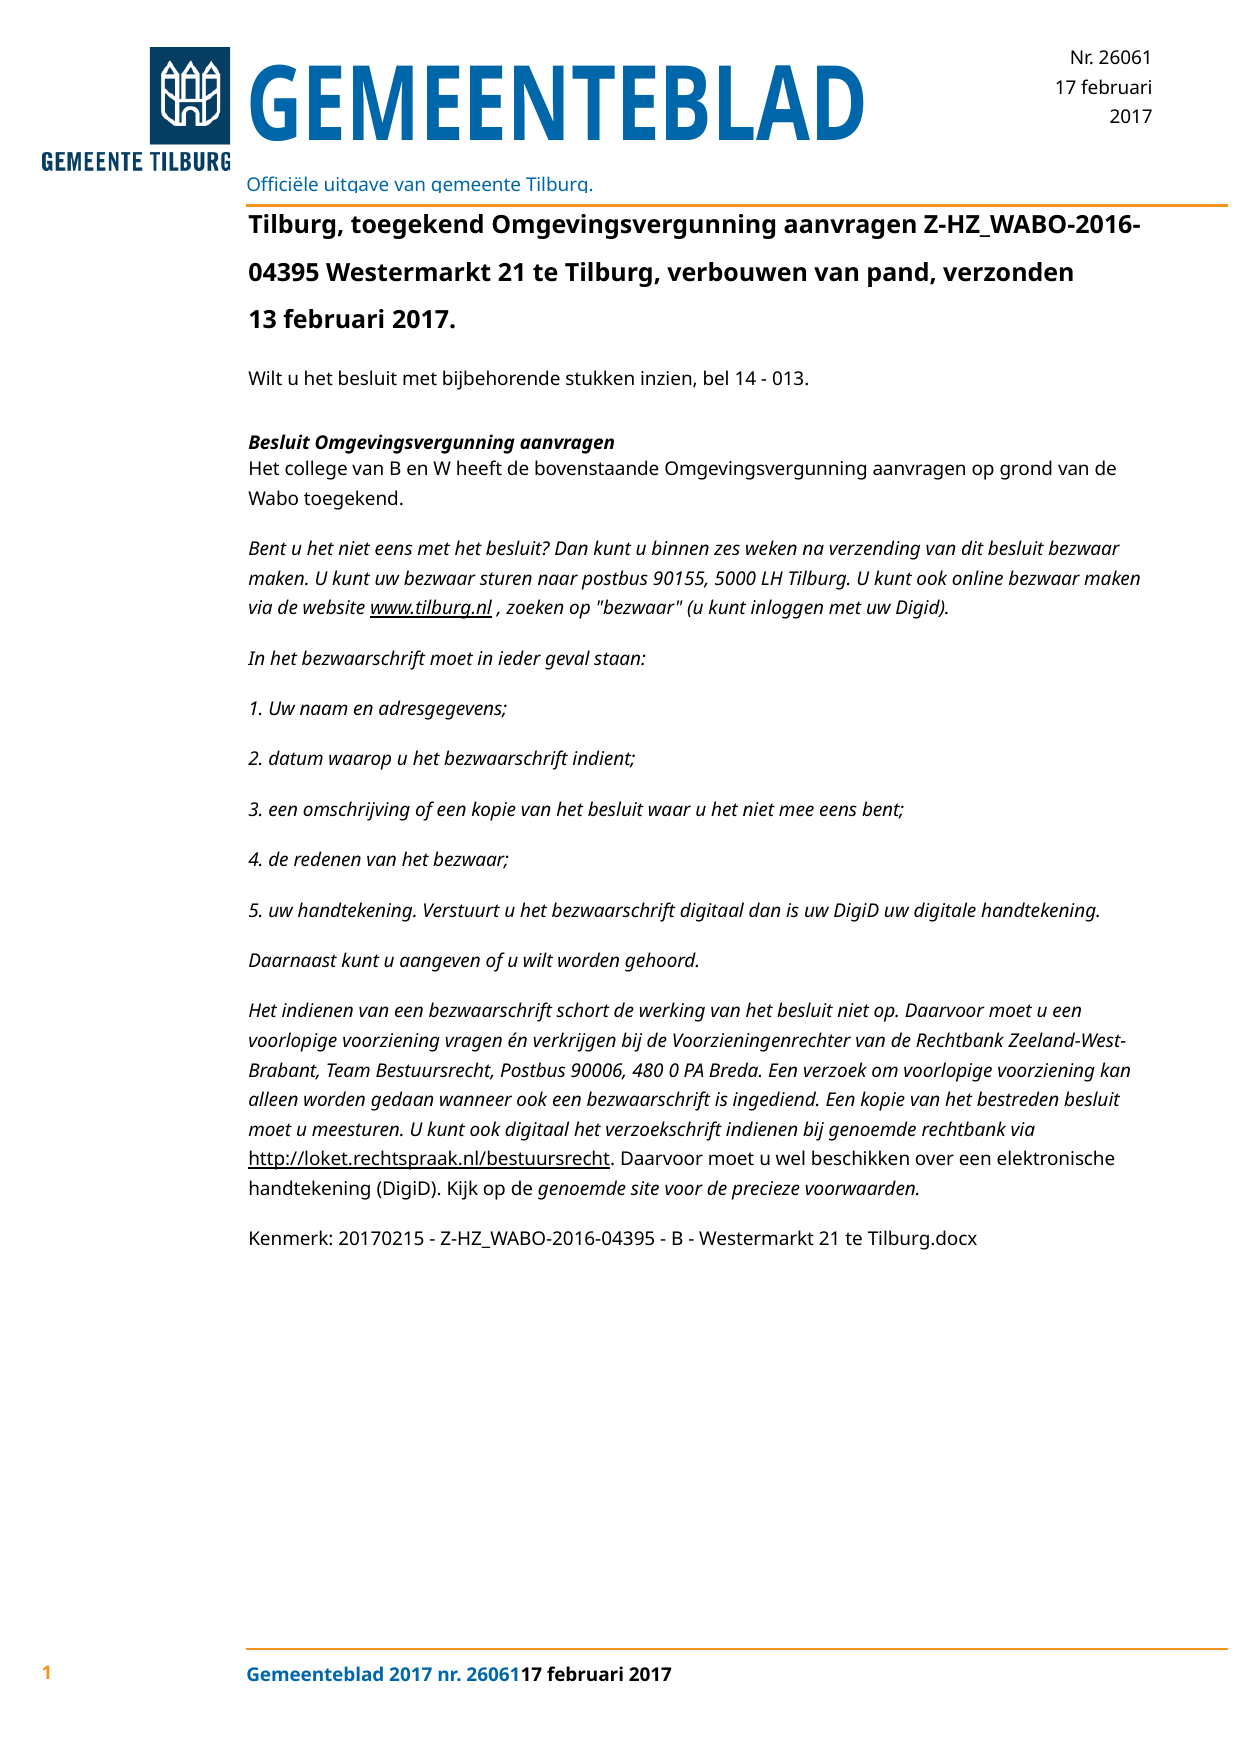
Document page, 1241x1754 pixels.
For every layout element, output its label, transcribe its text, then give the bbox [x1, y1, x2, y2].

picture [41, 47, 231, 172]
text 4. de redenen van het bezwaar; [248, 846, 1152, 872]
text Bent u het niet eens met het besluit? Dan kunt u binnen zes weken na verzending van dit besluit bezwaar maken. U kunt uw bezwaar sturen naar postbus 90155, 5000 LH Tilburg. U kunt ook online bezwaar maken via de website www.tilburg.nl , zoeken op "bezwaar" (u kunt inloggen met uw Digid). [248, 535, 1152, 620]
text 3. een omschrijving of een kopie van het besluit waar u het niet mee eens bent; [248, 796, 1152, 822]
text 5. uw handtekening. Verstuurt u het bezwaarschrift digitaal dan is uw DigiD uw digitale handtekening. [248, 897, 1152, 923]
text Daarnaast kunt u aangeven of u wilt worden gehoord. [248, 947, 1152, 973]
text Kenmerk: 20170215 - Z-HZ_WABO-2016-04395 - B - Westermarkt 21 te Tilburg.docx [248, 1226, 1152, 1251]
text Het indienen van een bezwaarschrift schort de werking van het besluit niet op. Daarvoor moet u een voorlopige voorziening vragen én verkrijgen bij de Voorzieningenrechter van de Rechtbank Zeeland-West-Brabant, Team Bestuursrecht, Postbus 90006, 480 0 PA Breda. Een verzoek om voorlopige voorziening kan alleen worden gedaan wanneer ook een bezwaarschrift is ingediend. Een kopie van het bestreden besluit moet u meesturen. U kunt ook digitaal het verzoekschrift indienen bij genoemde rechtbank via http://loket.rechtspraak.nl/bestuursrecht. Daarvoor moet u wel beschikken over een elektronische handtekening (DigiD). Kijk op de genoemde site voor de precieze voorwaarden. [248, 998, 1152, 1201]
text 2. datum waarop u het bezwaarschrift indient; [248, 746, 1152, 771]
text Het college van B en W heeft de bovenstaande Omgevingsvergunning aanvragen op grond van de Wabo toegekend. [248, 455, 1152, 511]
text Wilt u het besluit met bijbehorende stukken inzien, bel 14 - 013. [248, 366, 1152, 391]
text Besluit Omgevingsvergunning aanvragen [248, 429, 1152, 455]
text In het bezwaarschrift moet in ieder geval staan: [248, 645, 1152, 671]
text 1. Uw naam en adresgegevens; [248, 695, 1152, 721]
text Tilburg, toegekend Omgevingsvergunning aanvragen Z-HZ_WABO-2016-04395 Westermarkt 21 te Tilburg, verbouwen van pand, verzonden 13 februari 2017. [248, 207, 1152, 336]
